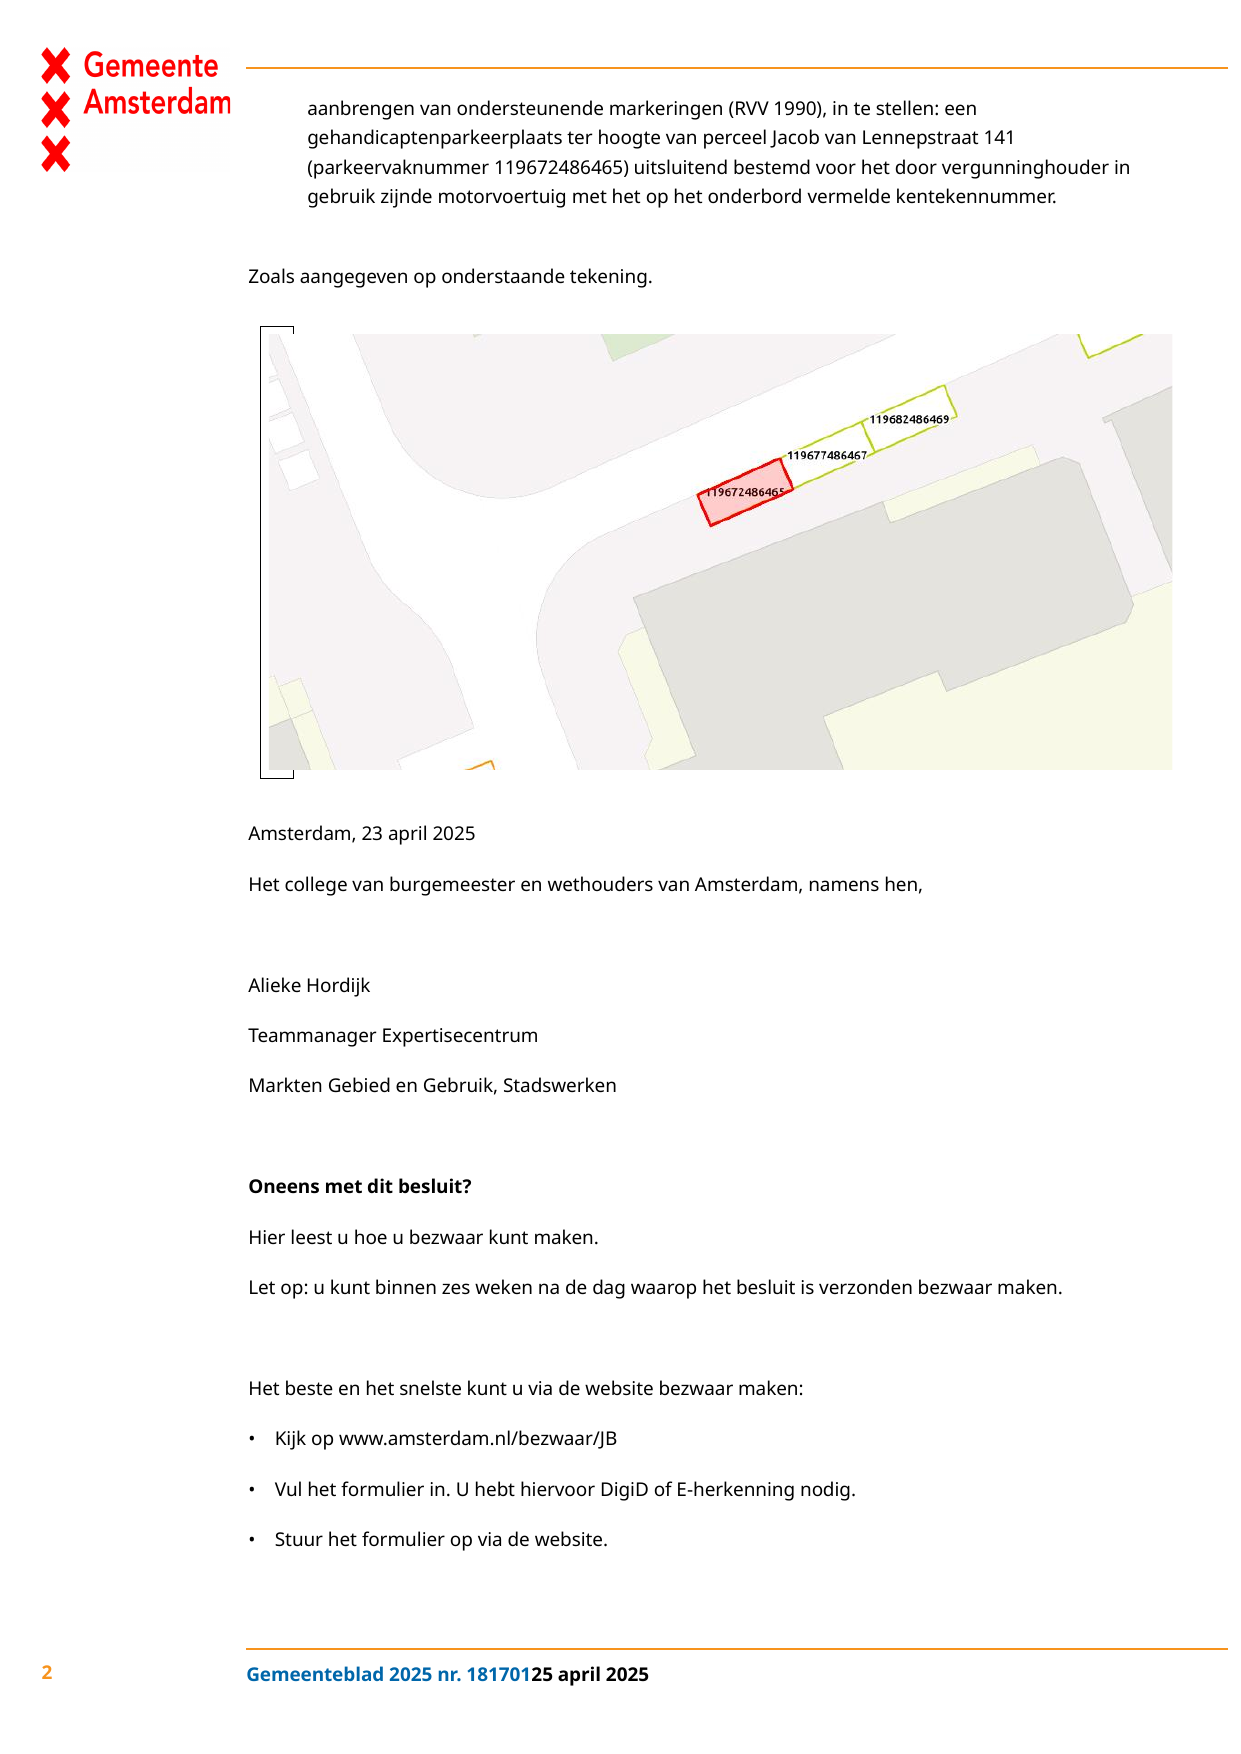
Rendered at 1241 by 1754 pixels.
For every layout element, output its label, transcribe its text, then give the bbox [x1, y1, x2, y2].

picture [268, 334, 1173, 770]
text • Stuur het formulier op via de website. [248, 1526, 1152, 1552]
text Markten Gebied en Gebruik, Stadswerken [248, 1073, 1152, 1098]
text Het college van burgemeester en wethouders van Amsterdam, namens hen, [248, 871, 1152, 897]
text Let op: u kunt binnen zes weken na de dag waarop het besluit is verzonden bezwaar maken. [248, 1274, 1152, 1300]
text Amsterdam, 23 april 2025 [248, 821, 1152, 846]
text Het beste en het snelste kunt u via de website bezwaar maken: [248, 1375, 1152, 1401]
text Teammanager Expertisecentrum [248, 1022, 1152, 1048]
text Alieke Hordijk [248, 972, 1152, 998]
text Oneens met dit besluit? [248, 1173, 1152, 1199]
text Zoals aangegeven op onderstaande tekening. [248, 263, 1152, 289]
picture [41, 47, 231, 172]
text Hier leest u hoe u bezwaar kunt maken. [248, 1224, 1152, 1250]
text • Vul het formulier in. U hebt hiervoor DigiD of E-herkenning nodig. [248, 1476, 1152, 1502]
list aanbrengen van ondersteunende markeringen (RVV 1990), in te stellen: een gehandicaptenparkeerplaats ter hoogte van perceel Jacob van Lennepstraat 141 (parkeervaknummer 119672486465) uitsluitend bestemd voor het door vergunninghouder in gebruik zijnde motorvoertuig met het op het onderbord vermelde kentekennummer. [248, 95, 1152, 209]
text • Kijk op www.amsterdam.nl/bezwaar/JB [248, 1426, 1152, 1451]
